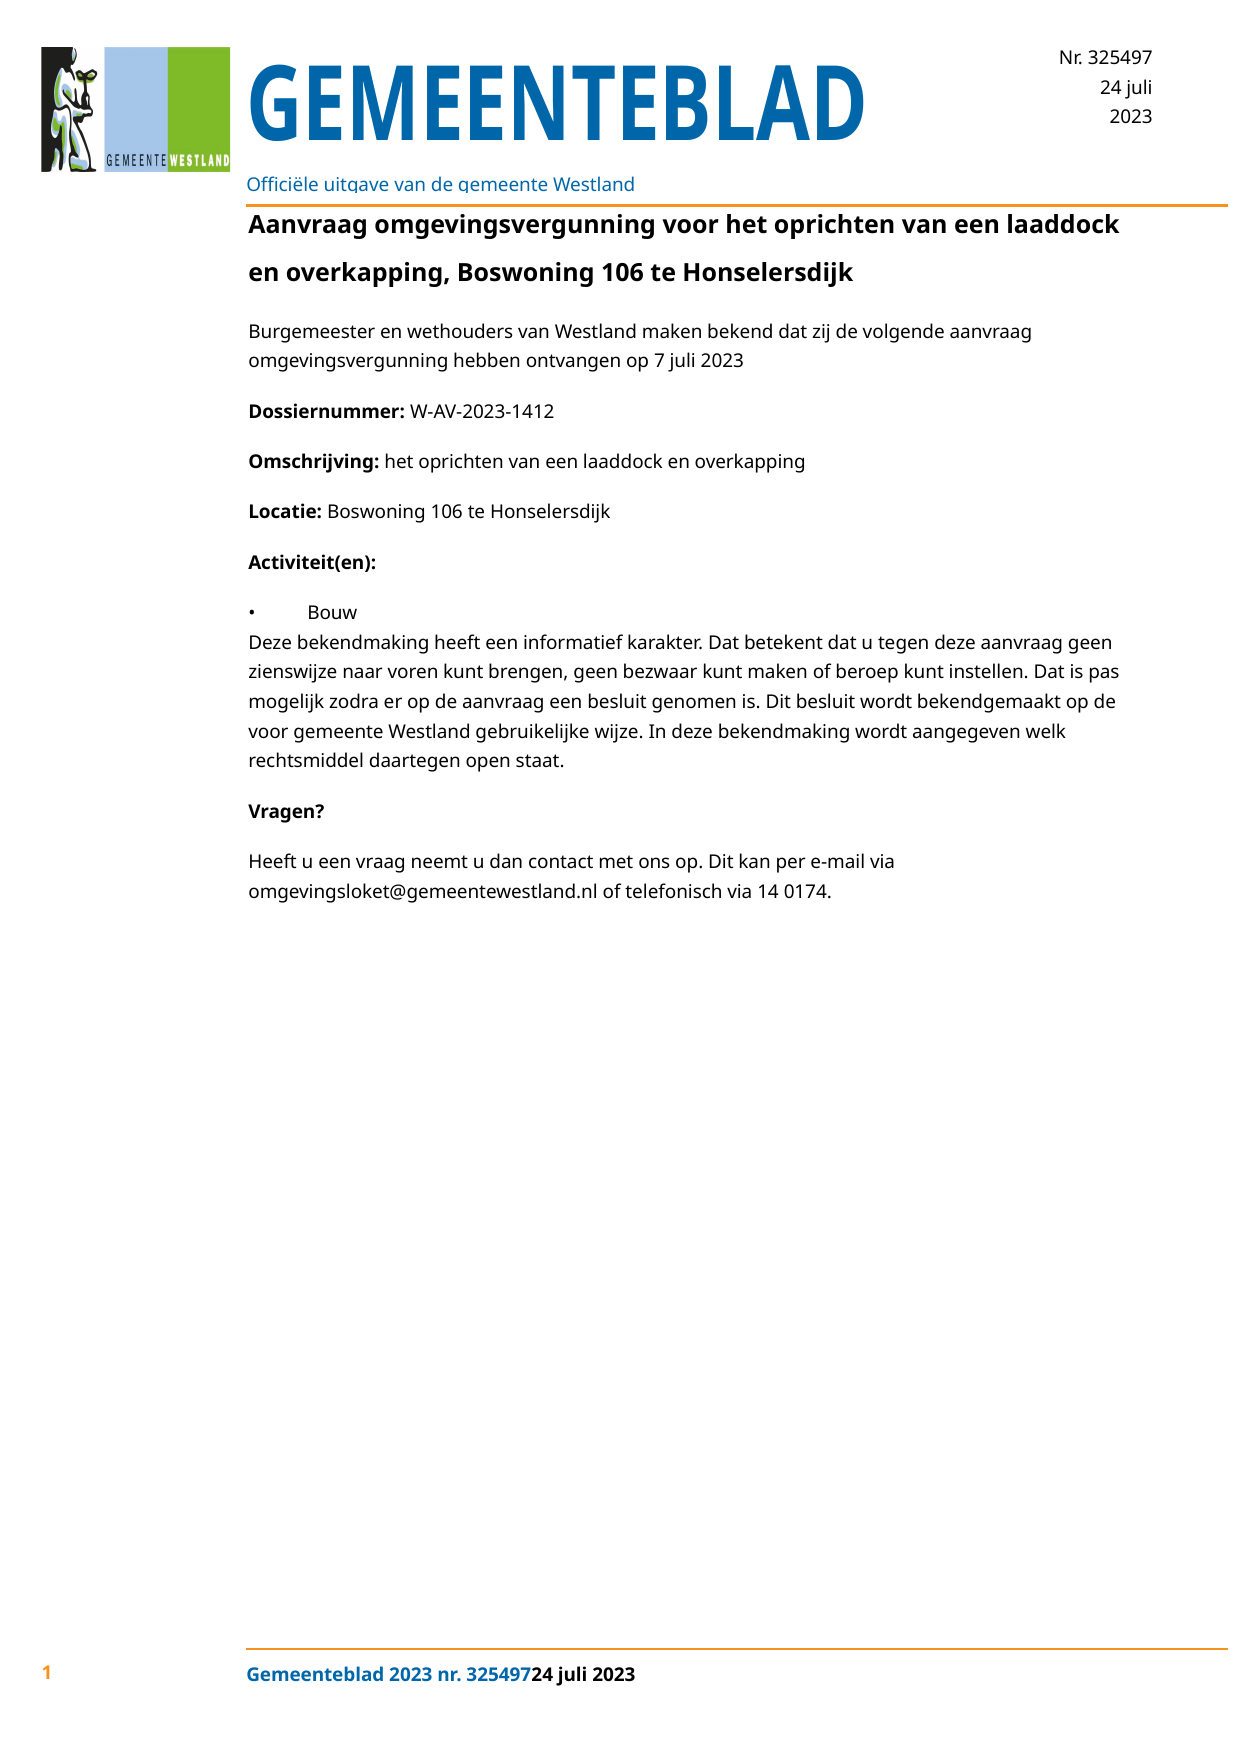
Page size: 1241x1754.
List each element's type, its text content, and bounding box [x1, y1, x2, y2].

text Activiteit(en): [248, 549, 1152, 575]
text Deze bekendmaking heeft een informatief karakter. Dat betekent dat u tegen deze aanvraag geen zienswijze naar voren kunt brengen, geen bezwaar kunt maken of beroep kunt instellen. Dat is pas mogelijk zodra er op de aanvraag een besluit genomen is. Dit besluit wordt bekendgemaakt op de voor gemeente Westland gebruikelijke wijze. In deze bekendmaking wordt aangegeven welk rechtsmiddel daartegen open staat. [248, 629, 1152, 773]
text Omschrijving: het oprichten van een laaddock en overkapping [248, 448, 1152, 474]
text Burgemeester en wethouders van Westland maken bekend dat zij de volgende aanvraag omgevingsvergunning hebben ontvangen op 7 juli 2023 [248, 318, 1152, 373]
list Bouw [248, 599, 1152, 625]
text Vragen? [248, 798, 1152, 824]
text Heeft u een vraag neemt u dan contact met ons op. Dit kan per e-mail via omgevingsloket@gemeentewestland.nl of telefonisch via 14 0174. [248, 848, 1152, 904]
text Locatie: Boswoning 106 te Honselersdijk [248, 499, 1152, 524]
text Aanvraag omgevingsvergunning voor het oprichten van een laaddock en overkapping, Boswoning 106 te Honselersdijk [248, 207, 1152, 288]
text Dossiernummer: W-AV-2023-1412 [248, 398, 1152, 424]
picture [41, 47, 231, 172]
